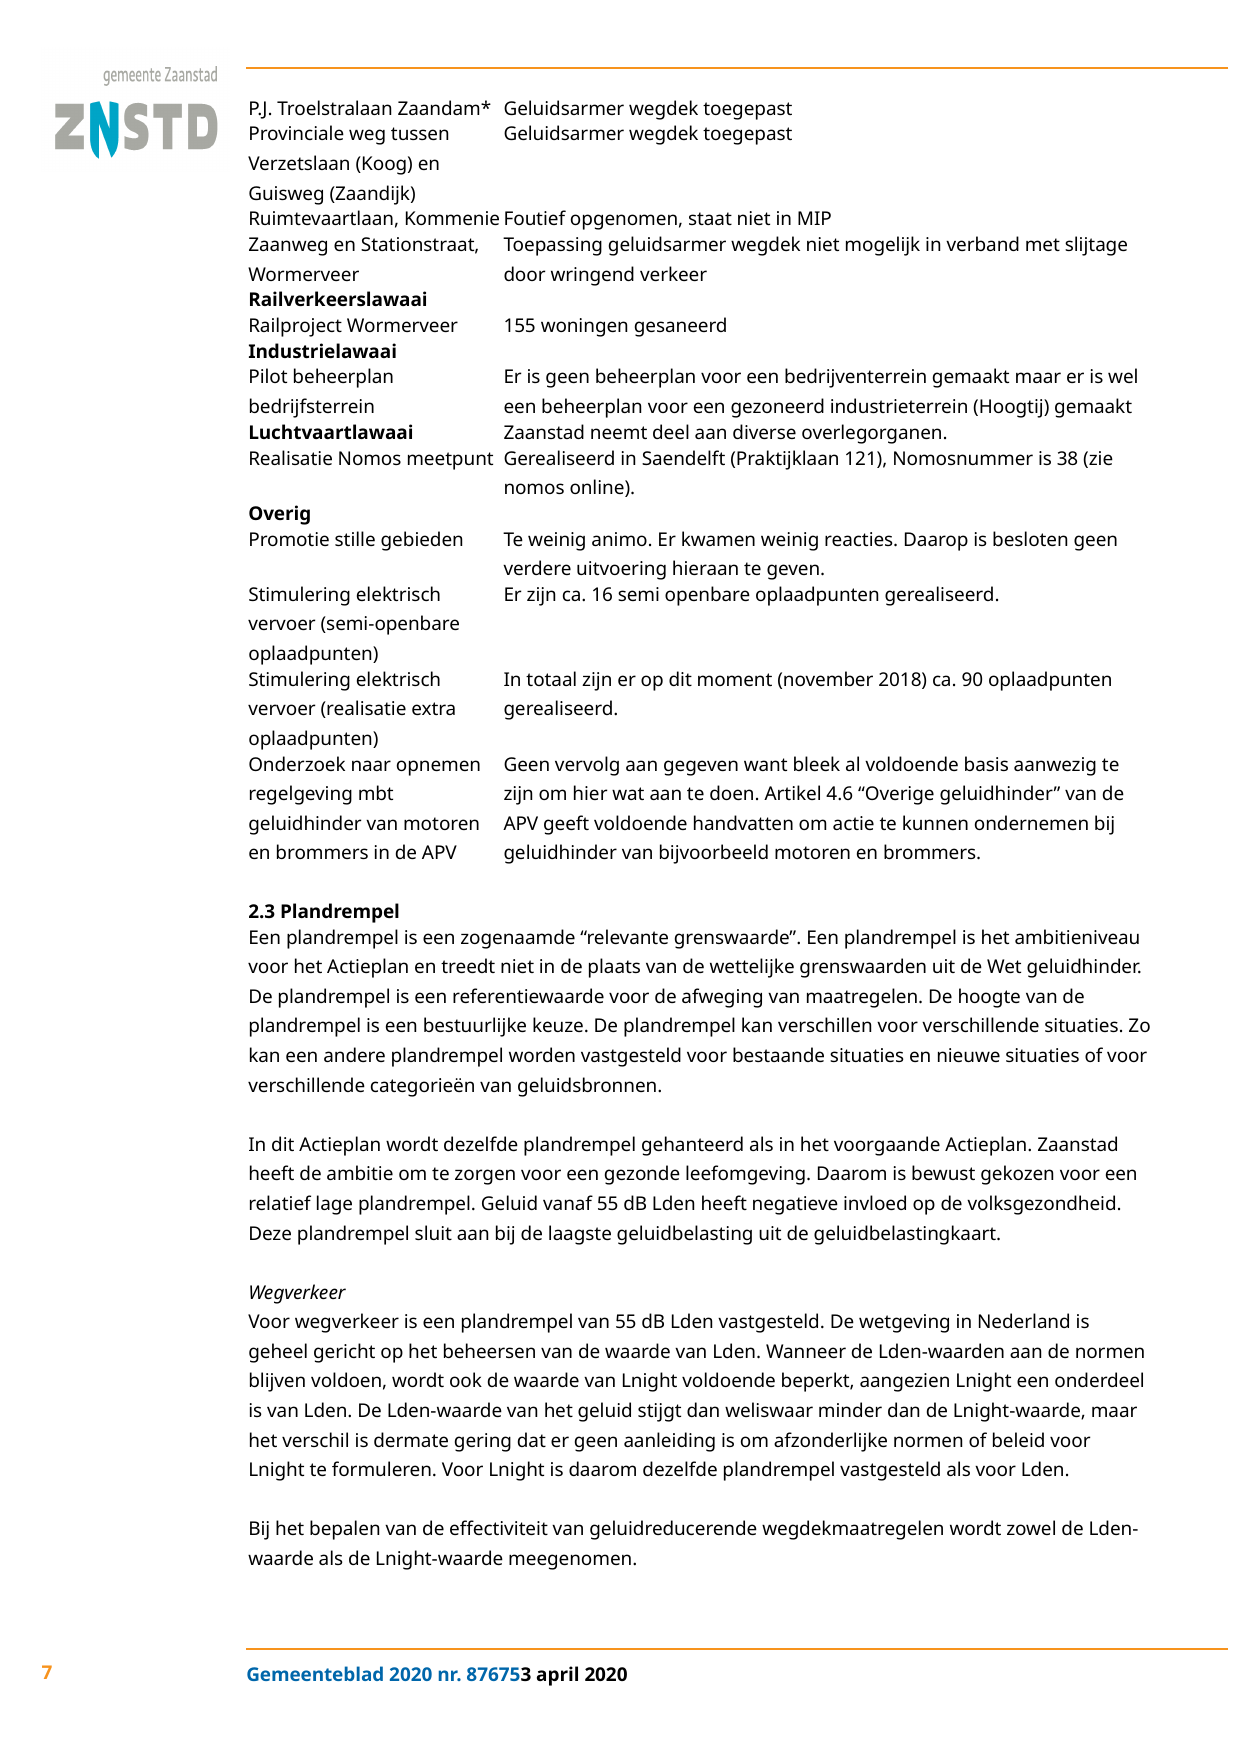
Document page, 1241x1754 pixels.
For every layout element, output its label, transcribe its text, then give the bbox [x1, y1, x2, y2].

table_cell Zaanweg en Stationstraat, Wormerveer [248, 231, 503, 286]
table_cell Stimulering elektrisch vervoer (realisatie extra oplaadpunten) [248, 666, 503, 751]
table_cell Er zijn ca. 16 semi openbare oplaadpunten gerealiseerd. [503, 581, 1152, 666]
table_cell Foutief opgenomen, staat niet in MIP [503, 205, 1152, 231]
table_cell [503, 338, 1152, 364]
table_cell Geluidsarmer wegdek toegepast [503, 121, 1152, 205]
table_cell Provinciale weg tussen Verzetslaan (Koog) en Guisweg (Zaandijk) [248, 121, 503, 205]
table_cell Geen vervolg aan gegeven want bleek al voldoende basis aanwezig te zijn om hier wat aan te doen. Artikel 4.6 “Overige geluidhinder” van de APV geeft voldoende handvatten om actie te kunnen ondernemen bij geluidhinder van bijvoorbeeld motoren en brommers. [503, 751, 1152, 865]
text Bij het bepalen van de effectiviteit van geluidreducerende wegdekmaatregelen wordt zowel de Lden-waarde als de Lnight-waarde meegenomen. [248, 1516, 1152, 1571]
table_cell Pilot beheerplan bedrijfsterrein [248, 364, 503, 419]
text In dit Actieplan wordt dezelfde plandrempel gehanteerd als in het voorgaande Actieplan. Zaanstad heeft de ambitie om te zorgen voor een gezonde leefomgeving. Daarom is bewust gekozen voor een relatief lage plandrempel. Geluid vanaf 55 dB Lden heeft negatieve invloed op de volksgezondheid. Deze plandrempel sluit aan bij de laagste geluidbelasting uit de geluidbelastingkaart. [248, 1131, 1152, 1245]
table_cell 155 woningen gesaneerd [503, 312, 1152, 338]
table_cell Railproject Wormerveer [248, 312, 503, 338]
table_cell Er is geen beheerplan voor een bedrijventerrein gemaakt maar er is wel een beheerplan voor een gezoneerd industrieterrein (Hoogtij) gemaakt [503, 364, 1152, 419]
text Wegverkeer [248, 1279, 1152, 1304]
table_cell Geluidsarmer wegdek toegepast [503, 95, 1152, 121]
table_cell Te weinig animo. Er kwamen weinig reacties. Daarop is besloten geen verdere uitvoering hieraan te geven. [503, 526, 1152, 581]
text Voor wegverkeer is een plandrempel van 55 dB Lden vastgesteld. De wetgeving in Nederland is geheel gericht op het beheersen van de waarde van Lden. Wanneer de Lden-waarden aan de normen blijven voldoen, wordt ook de waarde van Lnight voldoende beperkt, aangezien Lnight een onderdeel is van Lden. De Lden-waarde van het geluid stijgt dan weliswaar minder dan de Lnight-waarde, maar het verschil is dermate gering dat er geen aanleiding is om afzonderlijke normen of beleid voor Lnight te formuleren. Voor Lnight is daarom dezelfde plandrempel vastgesteld als voor Lden. [248, 1308, 1152, 1482]
table_cell Ruimtevaartlaan, Kommenie [248, 205, 503, 231]
table_cell Onderzoek naar opnemen regelgeving mbt geluidhinder van motoren en brommers in de APV [248, 751, 503, 865]
picture [41, 47, 231, 172]
table_cell Stimulering elektrisch vervoer (semi-openbare oplaadpunten) [248, 581, 503, 666]
table_cell Promotie stille gebieden [248, 526, 503, 581]
table_cell P.J. Troelstralaan Zaandam* [248, 95, 503, 121]
table_cell [503, 286, 1152, 312]
text 2.3 Plandrempel [248, 898, 1152, 924]
table_cell Zaanstad neemt deel aan diverse overlegorganen. [503, 419, 1152, 445]
text Een plandrempel is een zogenaamde “relevante grenswaarde”. Een plandrempel is het ambitieniveau voor het Actieplan en treedt niet in de plaats van de wettelijke grenswaarden uit de Wet geluidhinder. De plandrempel is een referentiewaarde voor de afweging van maatregelen. De hoogte van de plandrempel is een bestuurlijke keuze. De plandrempel kan verschillen voor verschillende situaties. Zo kan een andere plandrempel worden vastgesteld voor bestaande situaties en nieuwe situaties of voor verschillende categorieën van geluidsbronnen. [248, 924, 1152, 1097]
table_cell Realisatie Nomos meetpunt [248, 445, 503, 500]
table_cell Industrielawaai [248, 338, 503, 364]
table_cell [503, 500, 1152, 526]
table_cell Gerealiseerd in Saendelft (Praktijklaan 121), Nomosnummer is 38 (zie nomos online). [503, 445, 1152, 500]
table_cell Luchtvaartlawaai [248, 419, 503, 445]
table_cell Toepassing geluidsarmer wegdek niet mogelijk in verband met slijtage door wringend verkeer [503, 231, 1152, 286]
table_cell In totaal zijn er op dit moment (november 2018) ca. 90 oplaadpunten gerealiseerd. [503, 666, 1152, 751]
table_cell Railverkeerslawaai [248, 286, 503, 312]
table_cell Overig [248, 500, 503, 526]
